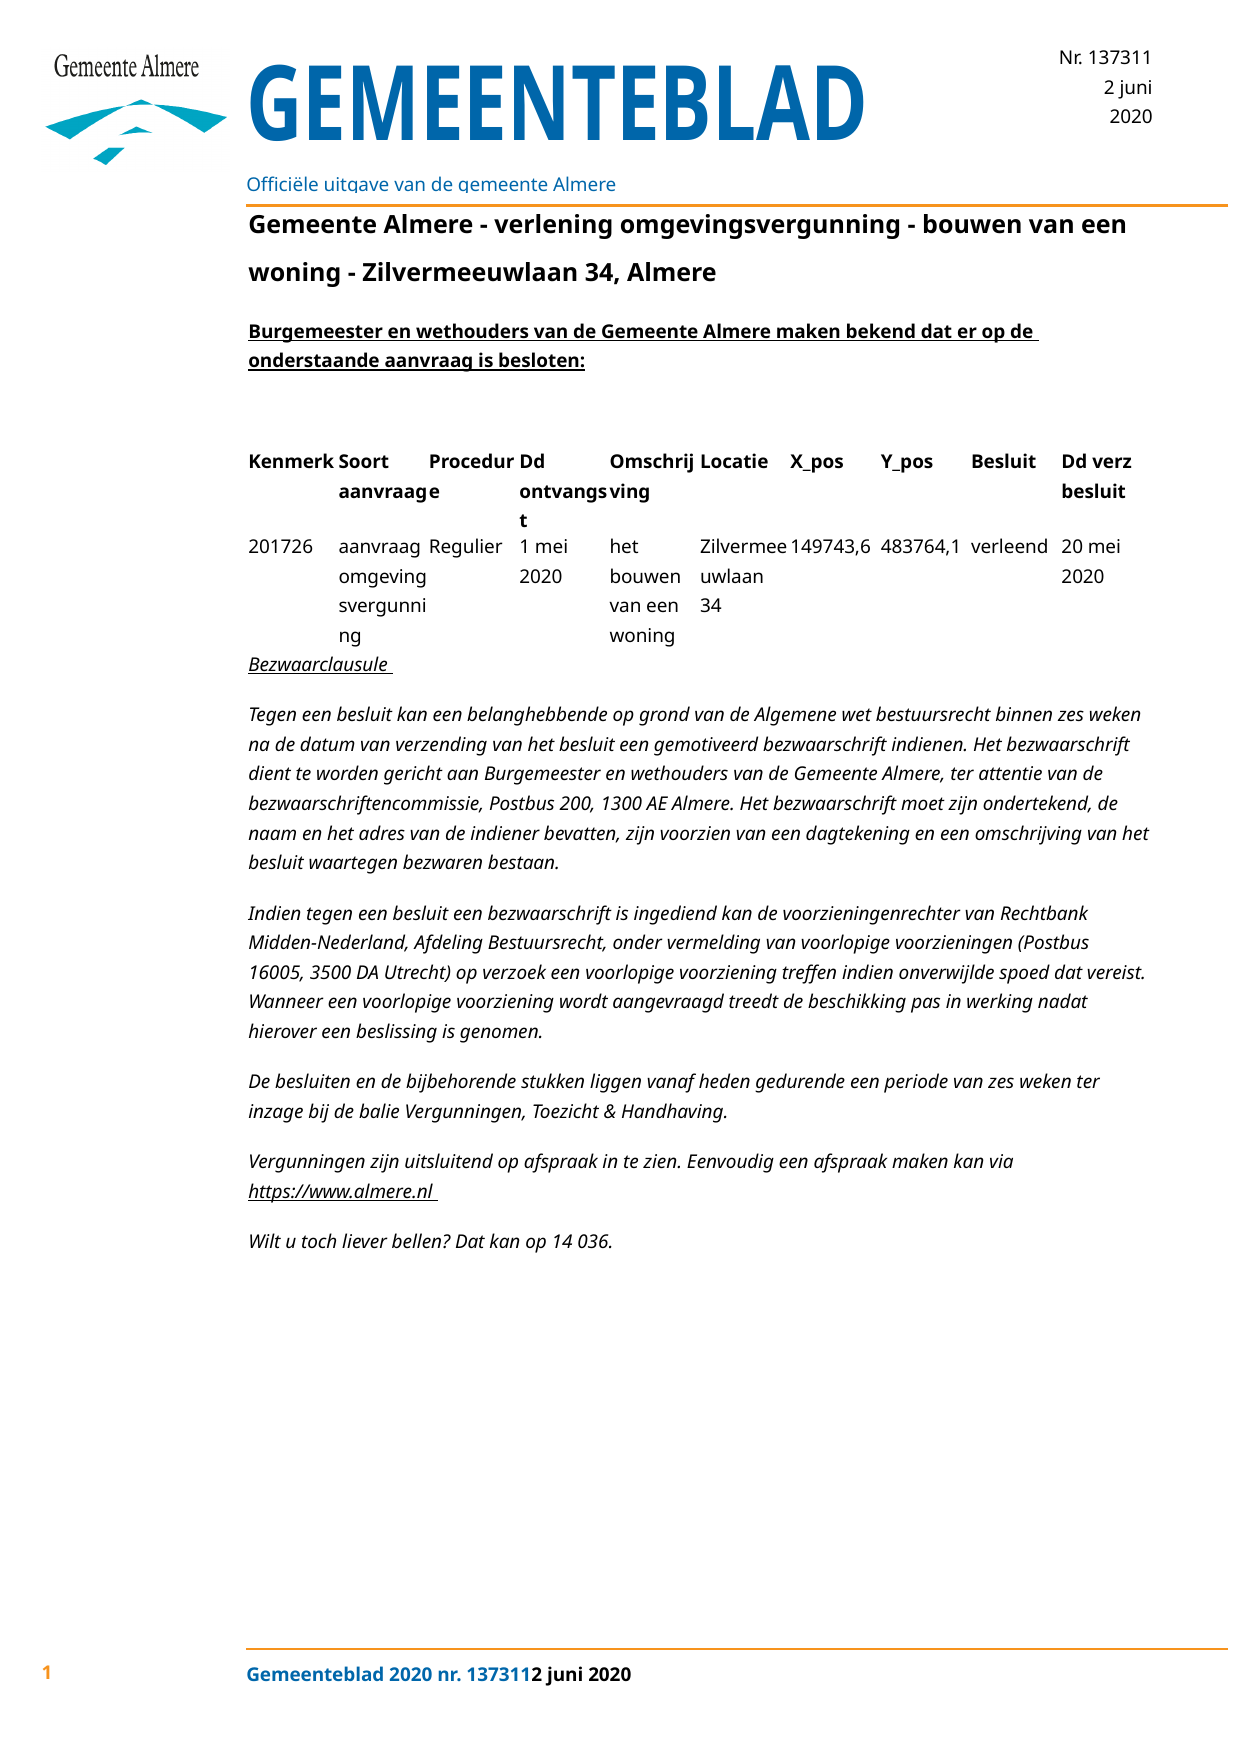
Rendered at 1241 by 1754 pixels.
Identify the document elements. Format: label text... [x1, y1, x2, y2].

text Gemeente Almere - verlening omgevingsvergunning - bouwen van een woning - Zilvermeeuwlaan 34, Almere [248, 207, 1152, 288]
table_cell verleend [971, 533, 1061, 648]
text Tegen een besluit kan een belanghebbende op grond van de Algemene wet bestuursrecht binnen zes weken na de datum van verzending van het besluit een gemotiveerd bezwaarschrift indienen. Het bezwaarschrift dient te worden gericht aan Burgemeester en wethouders van de Gemeente Almere, ter attentie van de bezwaarschriftencommissie, Postbus 200, 1300 AE Almere. Het bezwaarschrift moet zijn ondertekend, de naam en het adres van de indiener bevatten, zijn voorzien van een dagtekening en een omschrijving van het besluit waartegen bezwaren bestaan. [248, 701, 1152, 875]
table_cell Zilvermeeuwlaan 34 [700, 533, 790, 648]
picture [41, 47, 231, 172]
table_cell Regulier [429, 533, 519, 648]
text De besluiten en de bijbehorende stukken liggen vanaf heden gedurende een periode van zes weken ter inzage bij de balie Vergunningen, Toezicht & Handhaving. [248, 1068, 1152, 1124]
table_header X_pos [790, 449, 881, 533]
table_cell aanvraag omgevingsvergunning [338, 533, 429, 648]
text Vergunningen zijn uitsluitend op afspraak in te zien. Eenvoudig een afspraak maken kan via https://www.almere.nl [248, 1148, 1152, 1204]
table_cell 483764,1 [881, 533, 971, 648]
table_cell 1 mei 2020 [519, 533, 609, 648]
table_cell 149743,6 [790, 533, 881, 648]
table_cell 201726 [248, 533, 338, 648]
text Burgemeester en wethouders van de Gemeente Almere maken bekend dat er op de onderstaande aanvraag is besloten: [248, 318, 1152, 373]
table_header Besluit [971, 449, 1061, 533]
table_header Omschrijving [609, 449, 700, 533]
table_header Dd ontvangst [519, 449, 609, 533]
table_header Locatie [700, 449, 790, 533]
table_cell het bouwen van een woning [609, 533, 700, 648]
table_header Soort aanvraag [338, 449, 429, 533]
text Wilt u toch liever bellen? Dat kan op 14 036. [248, 1228, 1152, 1254]
table_header Y_pos [881, 449, 971, 533]
table_header Procedure [429, 449, 519, 533]
text Indien tegen een besluit een bezwaarschrift is ingediend kan de voorzieningenrechter van Rechtbank Midden-Nederland, Afdeling Bestuursrecht, onder vermelding van voorlopige voorzieningen (Postbus 16005, 3500 DA Utrecht) op verzoek een voorlopige voorziening treffen indien onverwijlde spoed dat vereist. Wanneer een voorlopige voorziening wordt aangevraagd treedt de beschikking pas in werking nadat hierover een beslissing is genomen. [248, 900, 1152, 1044]
table_cell 20 mei 2020 [1061, 533, 1152, 648]
table_header Dd verz besluit [1061, 449, 1152, 533]
table_header Kenmerk [248, 449, 338, 533]
text Bezwaarclausule [248, 651, 1152, 677]
